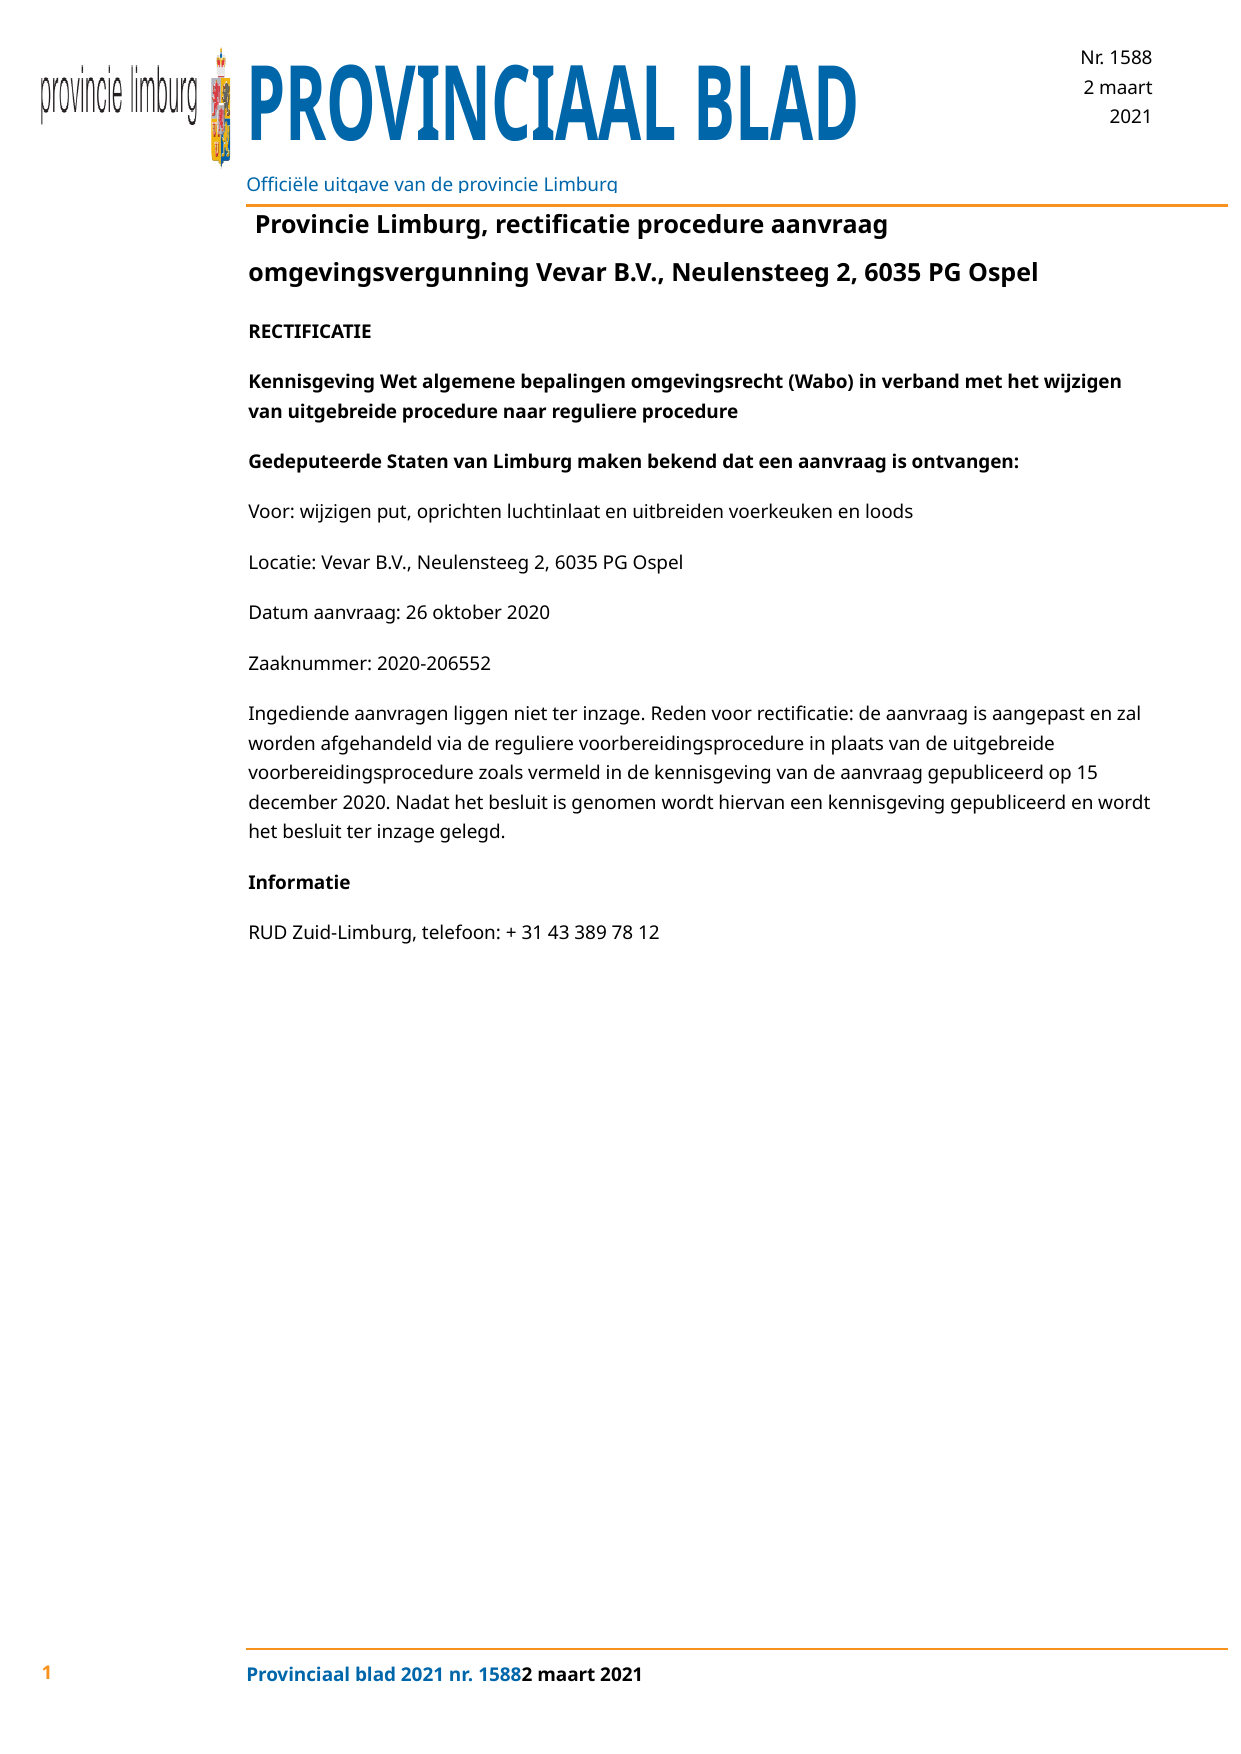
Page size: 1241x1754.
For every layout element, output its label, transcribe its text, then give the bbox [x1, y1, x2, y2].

picture [41, 47, 231, 172]
text RUD Zuid-Limburg, telefoon: + 31 43 389 78 12 [248, 919, 1152, 945]
text RECTIFICATIE [248, 318, 1152, 344]
text Kennisgeving Wet algemene bepalingen omgevingsrecht (Wabo) in verband met het wijzigen van uitgebreide procedure naar reguliere procedure [248, 368, 1152, 424]
text Datum aanvraag: 26 oktober 2020 [248, 599, 1152, 625]
text Zaaknummer: 2020-206552 [248, 650, 1152, 676]
text Voor: wijzigen put, oprichten luchtinlaat en uitbreiden voerkeuken en loods [248, 499, 1152, 524]
text Informatie [248, 869, 1152, 895]
text Provincie Limburg, rectificatie procedure aanvraag omgevingsvergunning Vevar B.V., Neulensteeg 2, 6035 PG Ospel [248, 207, 1152, 288]
text Gedeputeerde Staten van Limburg maken bekend dat een aanvraag is ontvangen: [248, 448, 1152, 474]
text Locatie: Vevar B.V., Neulensteeg 2, 6035 PG Ospel [248, 549, 1152, 575]
text Ingediende aanvragen liggen niet ter inzage. Reden voor rectificatie: de aanvraag is aangepast en zal worden afgehandeld via de reguliere voorbereidingsprocedure in plaats van de uitgebreide voorbereidingsprocedure zoals vermeld in de kennisgeving van de aanvraag gepubliceerd op 15 december 2020. Nadat het besluit is genomen wordt hiervan een kennisgeving gepubliceerd en wordt het besluit ter inzage gelegd. [248, 700, 1152, 844]
